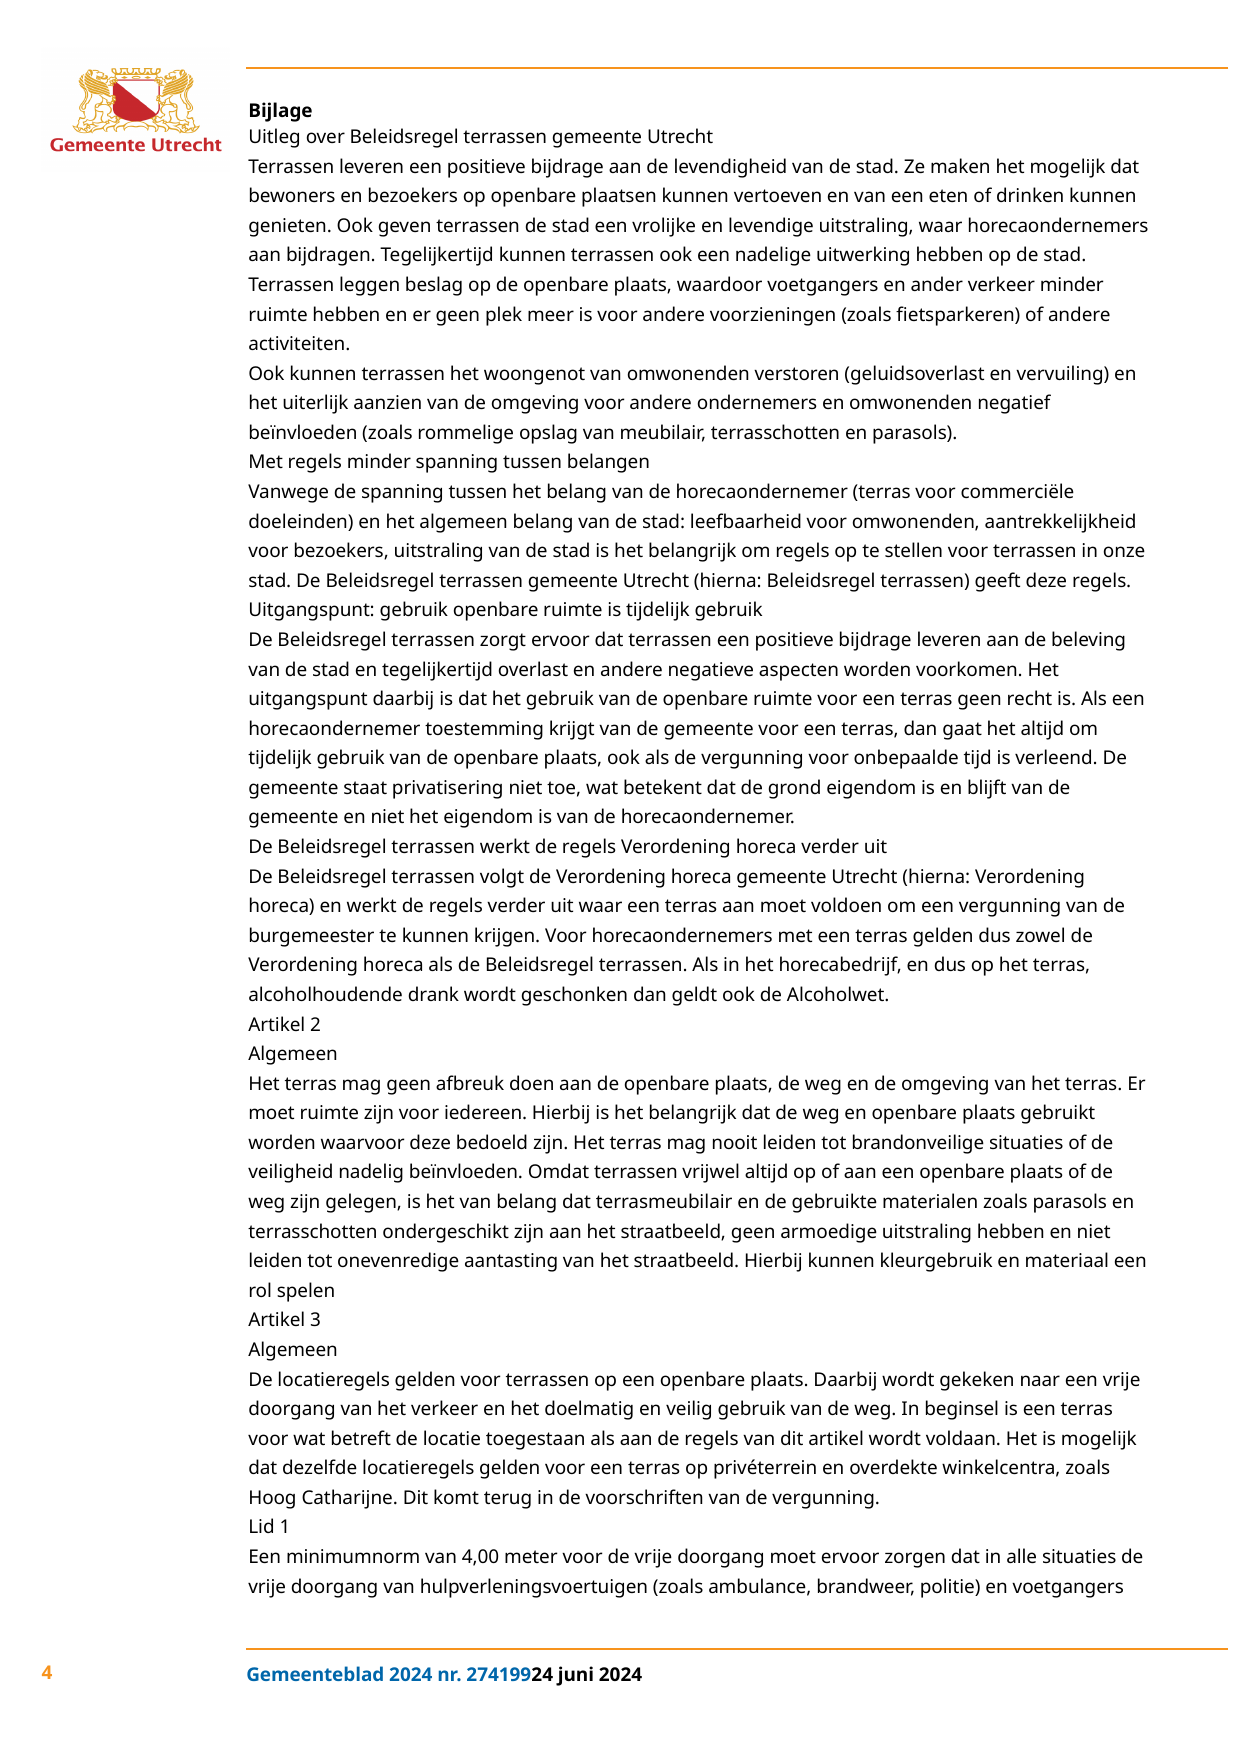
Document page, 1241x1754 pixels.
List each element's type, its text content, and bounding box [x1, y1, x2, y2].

text De Beleidsregel terrassen volgt de Verordening horeca gemeente Utrecht (hierna: Verordening horeca) en werkt de regels verder uit waar een terras aan moet voldoen om een vergunning van de burgemeester te kunnen krijgen. Voor horecaondernemers met een terras gelden dus zowel de Verordening horeca als de Beleidsregel terrassen. Als in het horecabedrijf, en dus op het terras, alcoholhoudende drank wordt geschonken dan geldt ook de Alcoholwet. [248, 863, 1152, 1007]
text Algemeen [248, 1336, 1152, 1362]
text Lid 1 [248, 1514, 1152, 1539]
text De Beleidsregel terrassen werkt de regels Verordening horeca verder uit [248, 833, 1152, 859]
text Uitleg over Beleidsregel terrassen gemeente Utrecht [248, 123, 1152, 149]
text Artikel 2 [248, 1011, 1152, 1037]
text Uitgangspunt: gebruik openbare ruimte is tijdelijk gebruik [248, 597, 1152, 622]
text Terrassen leveren een positieve bijdrage aan de levendigheid van de stad. Ze maken het mogelijk dat bewoners en bezoekers op openbare plaatsen kunnen vertoeven en van een eten of drinken kunnen genieten. Ook geven terrassen de stad een vrolijke en levendige uitstraling, waar horecaondernemers aan bijdragen. Tegelijkertijd kunnen terrassen ook een nadelige uitwerking hebben op de stad. Terrassen leggen beslag op de openbare plaats, waardoor voetgangers en ander verkeer minder ruimte hebben en er geen plek meer is voor andere voorzieningen (zoals fietsparkeren) of andere activiteiten. [248, 153, 1152, 356]
text De locatieregels gelden voor terrassen op een openbare plaats. Daarbij wordt gekeken naar een vrije doorgang van het verkeer en het doelmatig en veilig gebruik van de weg. In beginsel is een terras voor wat betreft de locatie toegestaan als aan de regels van dit artikel wordt voldaan. Het is mogelijk dat dezelfde locatieregels gelden voor een terras op privéterrein en overdekte winkelcentra, zoals Hoog Catharijne. Dit komt terug in de voorschriften van de vergunning. [248, 1366, 1152, 1510]
text De Beleidsregel terrassen zorgt ervoor dat terrassen een positieve bijdrage leveren aan de beleving van de stad en tegelijkertijd overlast en andere negatieve aspecten worden voorkomen. Het uitgangspunt daarbij is dat het gebruik van de openbare ruimte voor een terras geen recht is. Als een horecaondernemer toestemming krijgt van de gemeente voor een terras, dan gaat het altijd om tijdelijk gebruik van de openbare plaats, ook als de vergunning voor onbepaalde tijd is verleend. De gemeente staat privatisering niet toe, wat betekent dat de grond eigendom is en blijft van de gemeente en niet het eigendom is van de horecaondernemer. [248, 626, 1152, 829]
text Bijlage [248, 95, 1152, 123]
text Algemeen [248, 1040, 1152, 1066]
text Artikel 3 [248, 1307, 1152, 1332]
text Vanwege de spanning tussen het belang van de horecaondernemer (terras voor commerciële doeleinden) en het algemeen belang van de stad: leefbaarheid voor omwonenden, aantrekkelijkheid voor bezoekers, uitstraling van de stad is het belangrijk om regels op te stellen voor terrassen in onze stad. De Beleidsregel terrassen gemeente Utrecht (hierna: Beleidsregel terrassen) geeft deze regels. [248, 478, 1152, 593]
text Een minimumnorm van 4,00 meter voor de vrije doorgang moet ervoor zorgen dat in alle situaties de vrije doorgang van hulpverleningsvoertuigen (zoals ambulance, brandweer, politie) en voetgangers [248, 1543, 1152, 1599]
text Het terras mag geen afbreuk doen aan de openbare plaats, de weg en de omgeving van het terras. Er moet ruimte zijn voor iedereen. Hierbij is het belangrijk dat de weg en openbare plaats gebruikt worden waarvoor deze bedoeld zijn. Het terras mag nooit leiden tot brandonveilige situaties of de veiligheid nadelig beïnvloeden. Omdat terrassen vrijwel altijd op of aan een openbare plaats of de weg zijn gelegen, is het van belang dat terrasmeubilair en de gebruikte materialen zoals parasols en terrasschotten ondergeschikt zijn aan het straatbeeld, geen armoedige uitstraling hebben en niet leiden tot onevenredige aantasting van het straatbeeld. Hierbij kunnen kleurgebruik en materiaal een rol spelen [248, 1070, 1152, 1303]
picture [41, 47, 231, 172]
text Ook kunnen terrassen het woongenot van omwonenden verstoren (geluidsoverlast en vervuiling) en het uiterlijk aanzien van de omgeving voor andere ondernemers en omwonenden negatief beïnvloeden (zoals rommelige opslag van meubilair, terrasschotten en parasols). [248, 360, 1152, 445]
text Met regels minder spanning tussen belangen [248, 449, 1152, 474]
